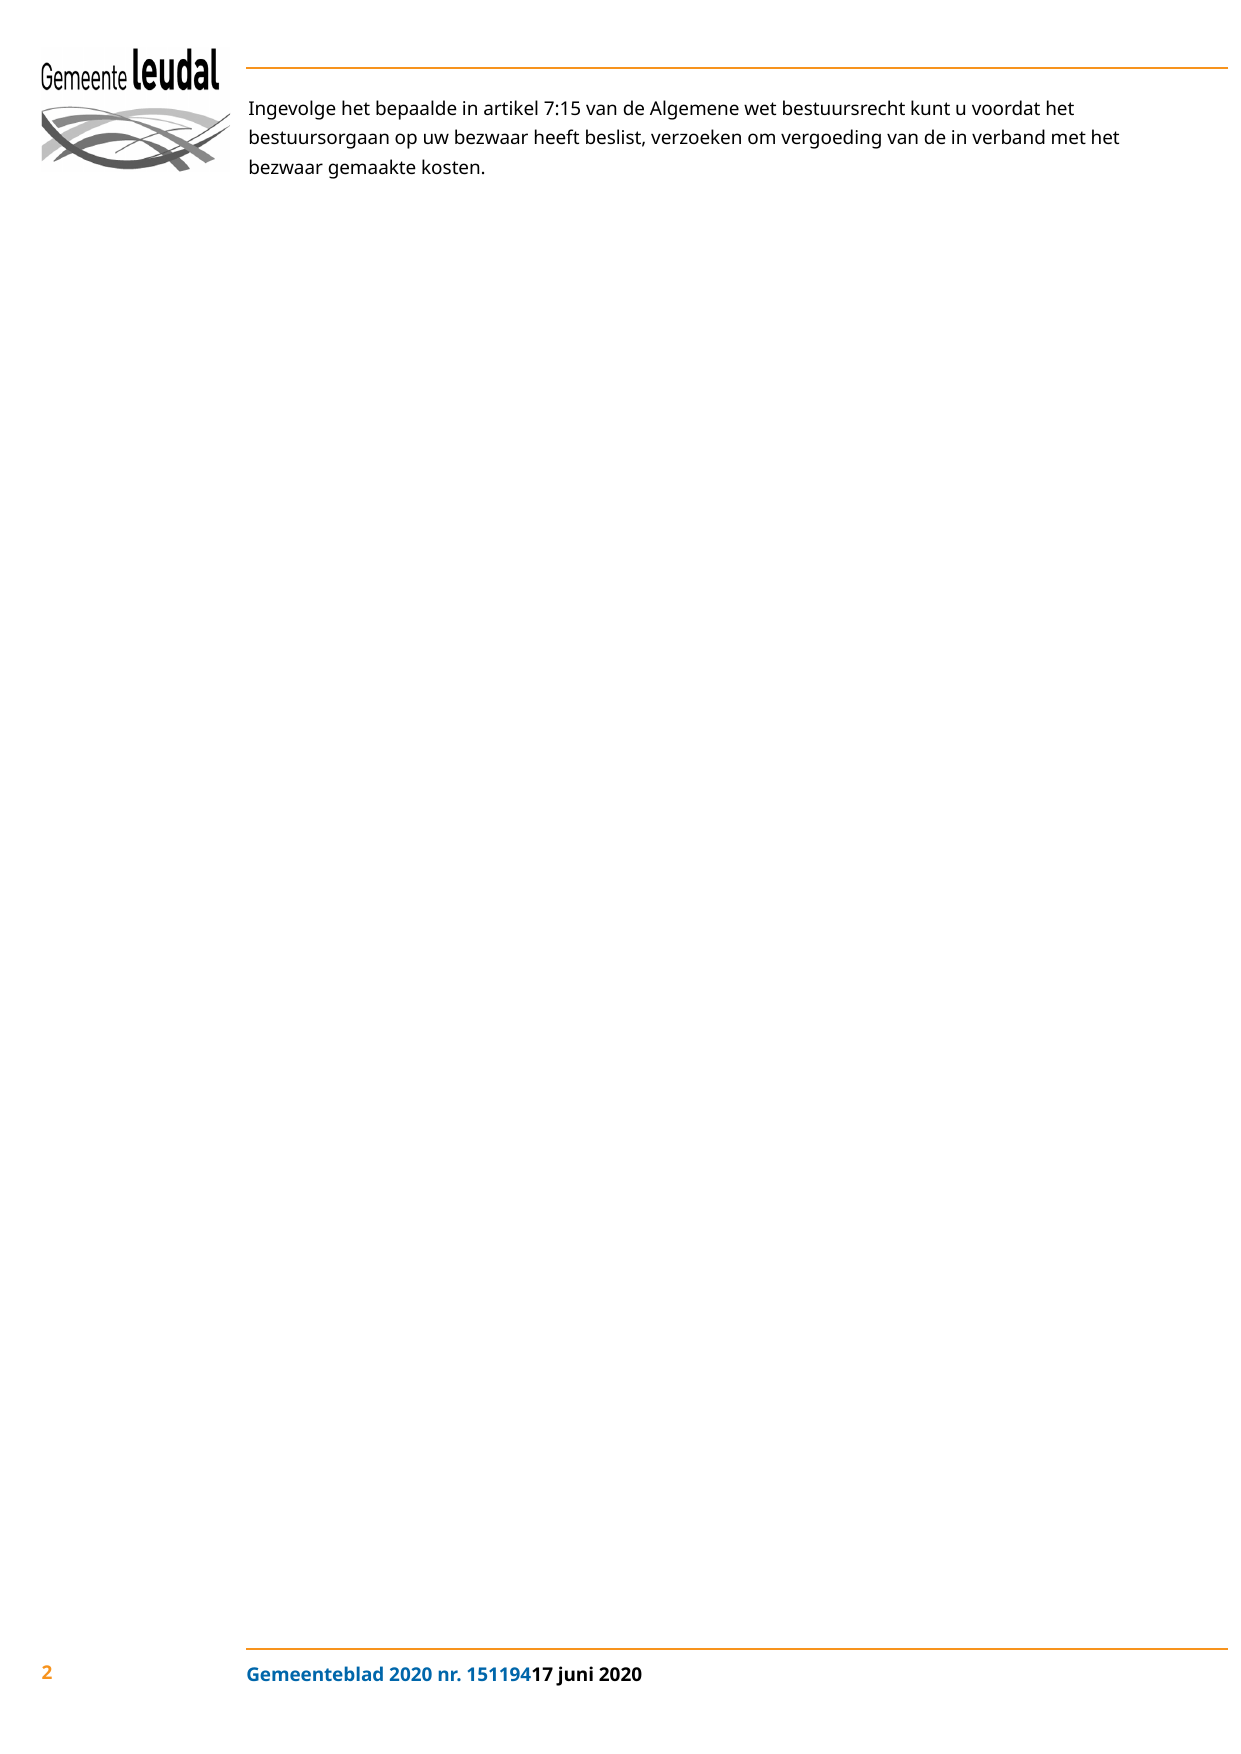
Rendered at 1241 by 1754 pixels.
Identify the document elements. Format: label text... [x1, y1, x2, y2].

picture [41, 47, 231, 172]
text Ingevolge het bepaalde in artikel 7:15 van de Algemene wet bestuursrecht kunt u voordat het bestuursorgaan op uw bezwaar heeft beslist, verzoeken om vergoeding van de in verband met het bezwaar gemaakte kosten. [248, 95, 1152, 180]
